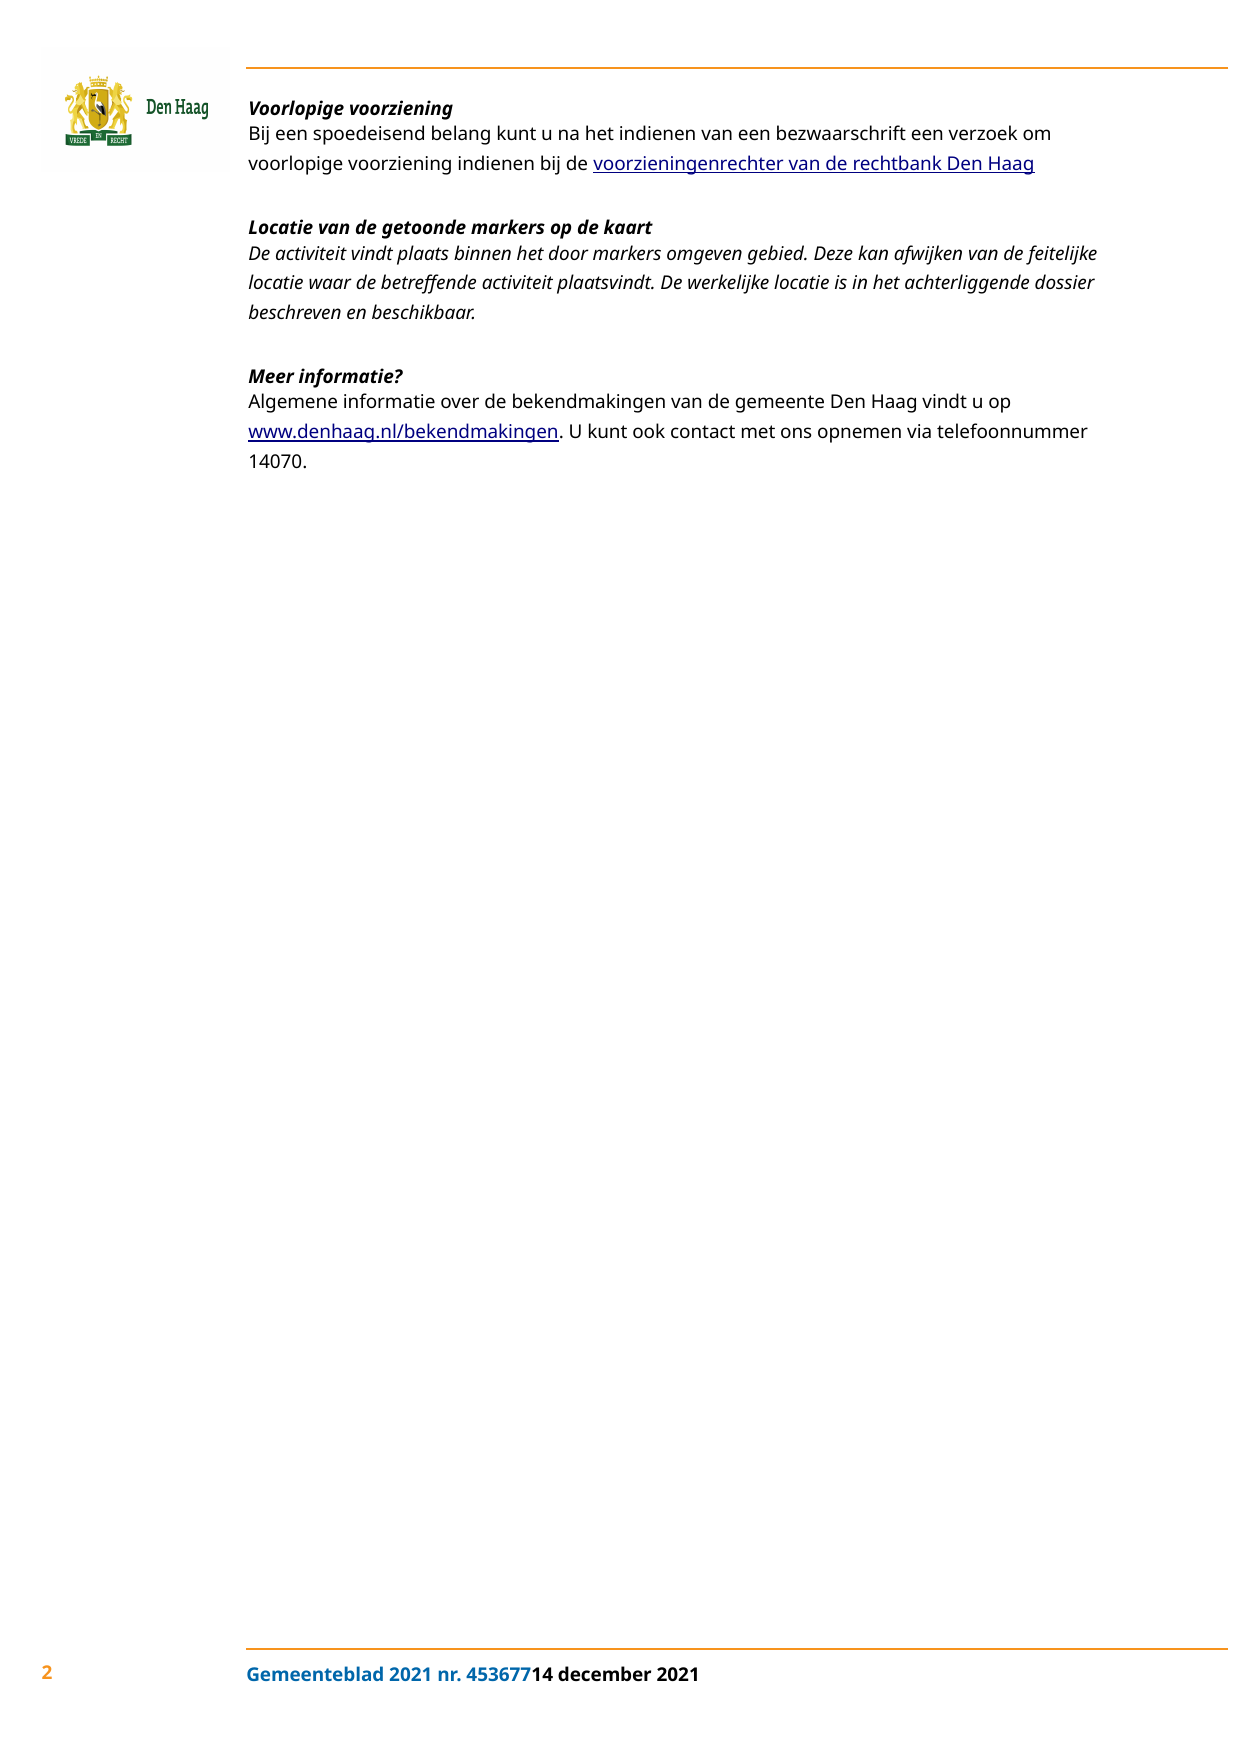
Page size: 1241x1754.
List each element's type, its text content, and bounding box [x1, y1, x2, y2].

text Voorlopige voorziening [248, 95, 1152, 121]
text De activiteit vindt plaats binnen het door markers omgeven gebied. Deze kan afwijken van de feitelijke locatie waar de betreffende activiteit plaatsvindt. De werkelijke locatie is in het achterliggende dossier beschreven en beschikbaar. [248, 240, 1152, 325]
picture [41, 47, 231, 172]
text Meer informatie? [248, 363, 1152, 389]
text Algemene informatie over de bekendmakingen van de gemeente Den Haag vindt u op www.denhaag.nl/bekendmakingen. U kunt ook contact met ons opnemen via telefoonnummer 14070. [248, 389, 1152, 473]
text Locatie van de getoonde markers op de kaart [248, 214, 1152, 240]
text Bij een spoedeisend belang kunt u na het indienen van een bezwaarschrift een verzoek om voorlopige voorziening indienen bij de voorzieningenrechter van de rechtbank Den Haag [248, 121, 1152, 176]
